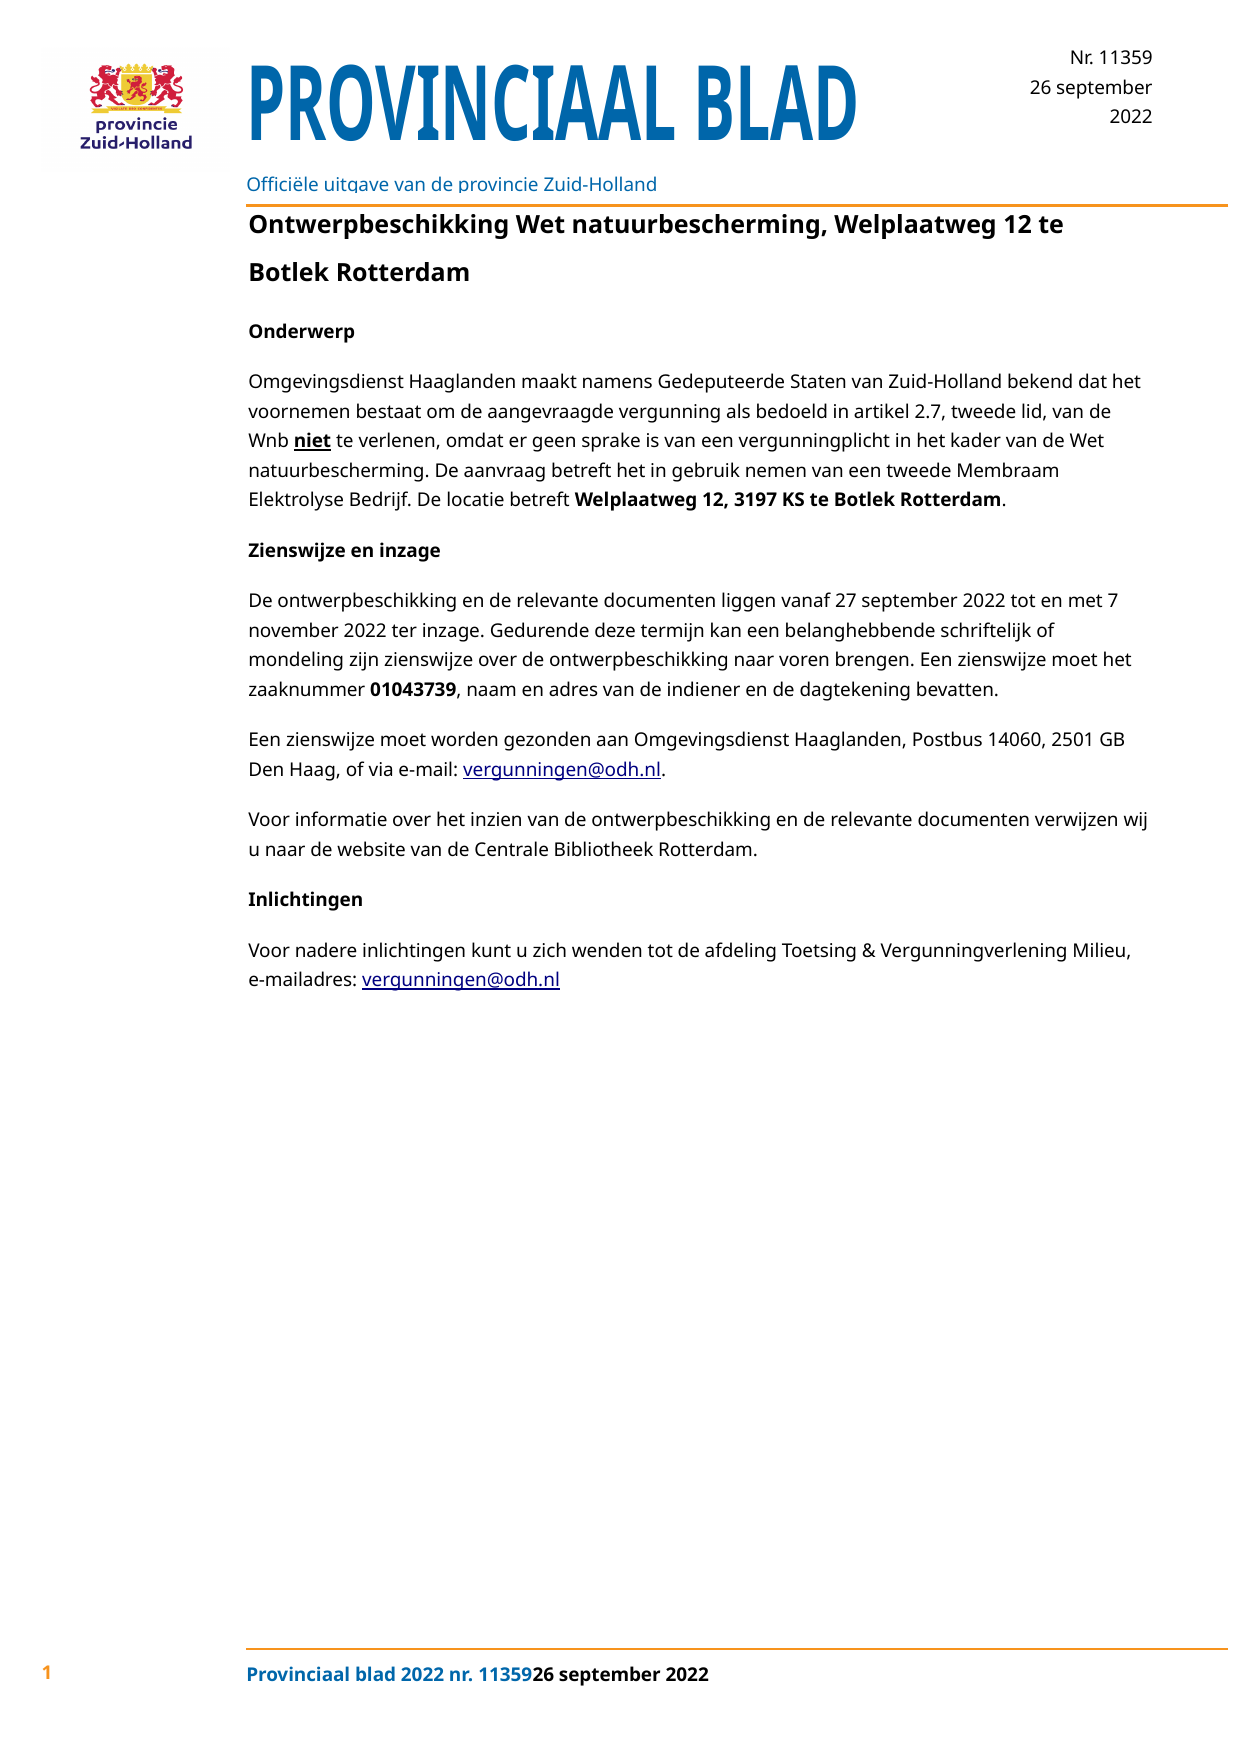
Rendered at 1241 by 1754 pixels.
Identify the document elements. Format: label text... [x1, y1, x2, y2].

text De ontwerpbeschikking en de relevante documenten liggen vanaf 27 september 2022 tot en met 7 november 2022 ter inzage. Gedurende deze termijn kan een belanghebbende schriftelijk of mondeling zijn zienswijze over de ontwerpbeschikking naar voren brengen. Een zienswijze moet het zaaknummer 01043739, naam en adres van de indiener en de dagtekening bevatten. [248, 587, 1152, 702]
text Een zienswijze moet worden gezonden aan Omgevingsdienst Haaglanden, Postbus 14060, 2501 GB Den Haag, of via e-mail: vergunningen@odh.nl. [248, 727, 1152, 782]
text Voor informatie over het inzien van de ontwerpbeschikking en de relevante documenten verwijzen wij u naar de website van de Centrale Bibliotheek Rotterdam. [248, 807, 1152, 862]
text Voor nadere inlichtingen kunt u zich wenden tot de afdeling Toetsing & Vergunningverlening Milieu, e-mailadres: vergunningen@odh.nl [248, 937, 1152, 992]
text Zienswijze en inzage [248, 537, 1152, 563]
text Omgevingsdienst Haaglanden maakt namens Gedeputeerde Staten van Zuid-Holland bekend dat het voornemen bestaat om de aangevraagde vergunning als bedoeld in artikel 2.7, tweede lid, van de Wnb niet te verlenen, omdat er geen sprake is van een vergunningplicht in het kader van de Wet natuurbescherming. De aanvraag betreft het in gebruik nemen van een tweede Membraam Elektrolyse Bedrijf. De locatie betreft Welplaatweg 12, 3197 KS te Botlek Rotterdam. [248, 368, 1152, 512]
picture [41, 47, 231, 172]
text Ontwerpbeschikking Wet natuurbescherming, Welplaatweg 12 te Botlek Rotterdam [248, 207, 1152, 288]
text Onderwerp [248, 318, 1152, 344]
text Inlichtingen [248, 887, 1152, 912]
